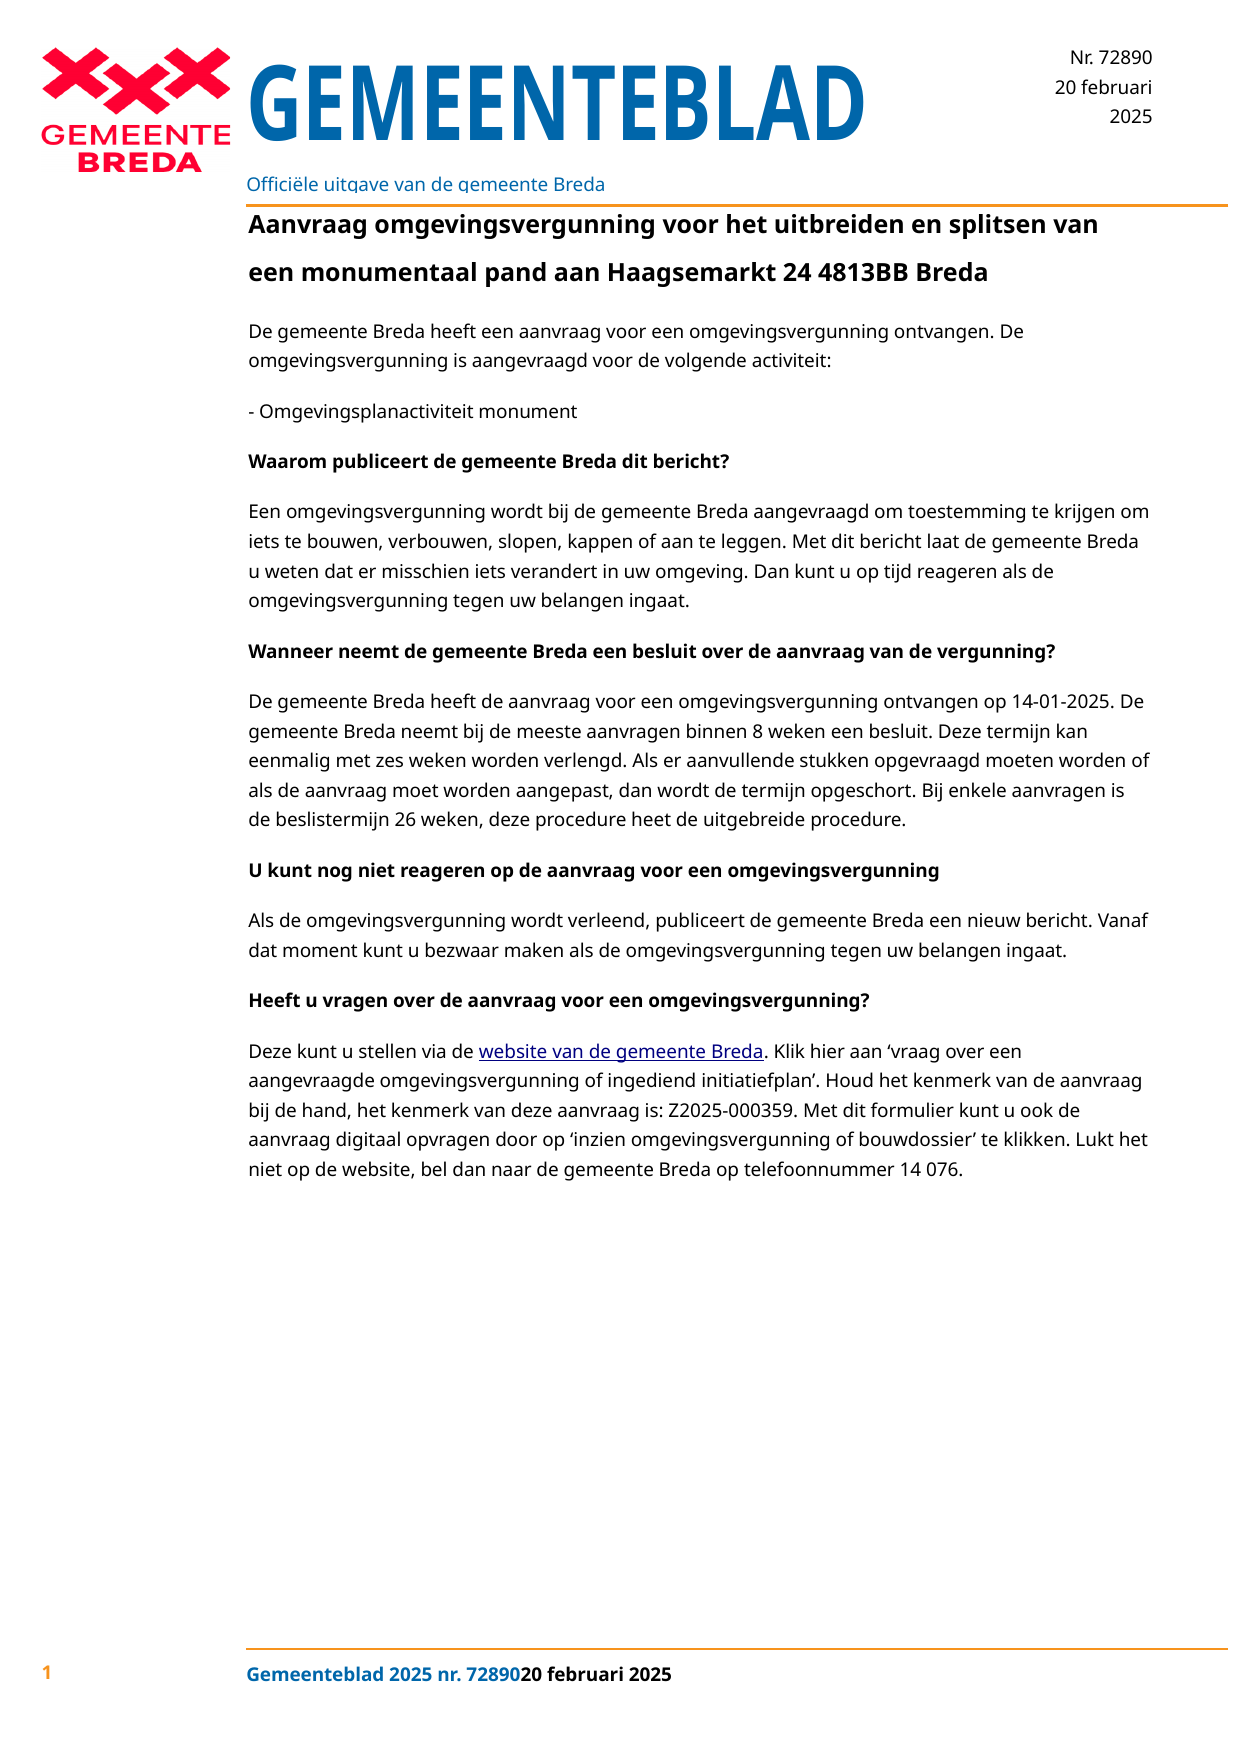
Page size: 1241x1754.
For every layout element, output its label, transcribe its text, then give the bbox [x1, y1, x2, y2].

picture [41, 47, 231, 172]
text Als de omgevingsvergunning wordt verleend, publiceert de gemeente Breda een nieuw bericht. Vanaf dat moment kunt u bezwaar maken als de omgevingsvergunning tegen uw belangen ingaat. [248, 907, 1152, 963]
text Heeft u vragen over de aanvraag voor een omgevingsvergunning? [248, 987, 1152, 1013]
text Aanvraag omgevingsvergunning voor het uitbreiden en splitsen van een monumentaal pand aan Haagsemarkt 24 4813BB Breda [248, 207, 1152, 288]
text Een omgevingsvergunning wordt bij de gemeente Breda aangevraagd om toestemming te krijgen om iets te bouwen, verbouwen, slopen, kappen of aan te leggen. Met dit bericht laat de gemeente Breda u weten dat er misschien iets verandert in uw omgeving. Dan kunt u op tijd reageren als de omgevingsvergunning tegen uw belangen ingaat. [248, 499, 1152, 613]
text Waarom publiceert de gemeente Breda dit bericht? [248, 448, 1152, 474]
text U kunt nog niet reageren op de aanvraag voor een omgevingsvergunning [248, 857, 1152, 883]
text De gemeente Breda heeft de aanvraag voor een omgevingsvergunning ontvangen op 14-01-2025. De gemeente Breda neemt bij de meeste aanvragen binnen 8 weken een besluit. Deze termijn kan eenmalig met zes weken worden verlengd. Als er aanvullende stukken opgevraagd moeten worden of als de aanvraag moet worden aangepast, dan wordt de termijn opgeschort. Bij enkele aanvragen is de beslistermijn 26 weken, deze procedure heet de uitgebreide procedure. [248, 688, 1152, 832]
text Wanneer neemt de gemeente Breda een besluit over de aanvraag van de vergunning? [248, 638, 1152, 664]
text De gemeente Breda heeft een aanvraag voor een omgevingsvergunning ontvangen. De omgevingsvergunning is aangevraagd voor de volgende activiteit: [248, 318, 1152, 373]
text Deze kunt u stellen via de website van de gemeente Breda. Klik hier aan ‘vraag over een aangevraagde omgevingsvergunning of ingediend initiatiefplan’. Houd het kenmerk van de aanvraag bij de hand, het kenmerk van deze aanvraag is: Z2025-000359. Met dit formulier kunt u ook de aanvraag digitaal opvragen door op ‘inzien omgevingsvergunning of bouwdossier’ te klikken. Lukt het niet op de website, bel dan naar de gemeente Breda op telefoonnummer 14 076. [248, 1038, 1152, 1182]
text - Omgevingsplanactiviteit monument [248, 398, 1152, 424]
